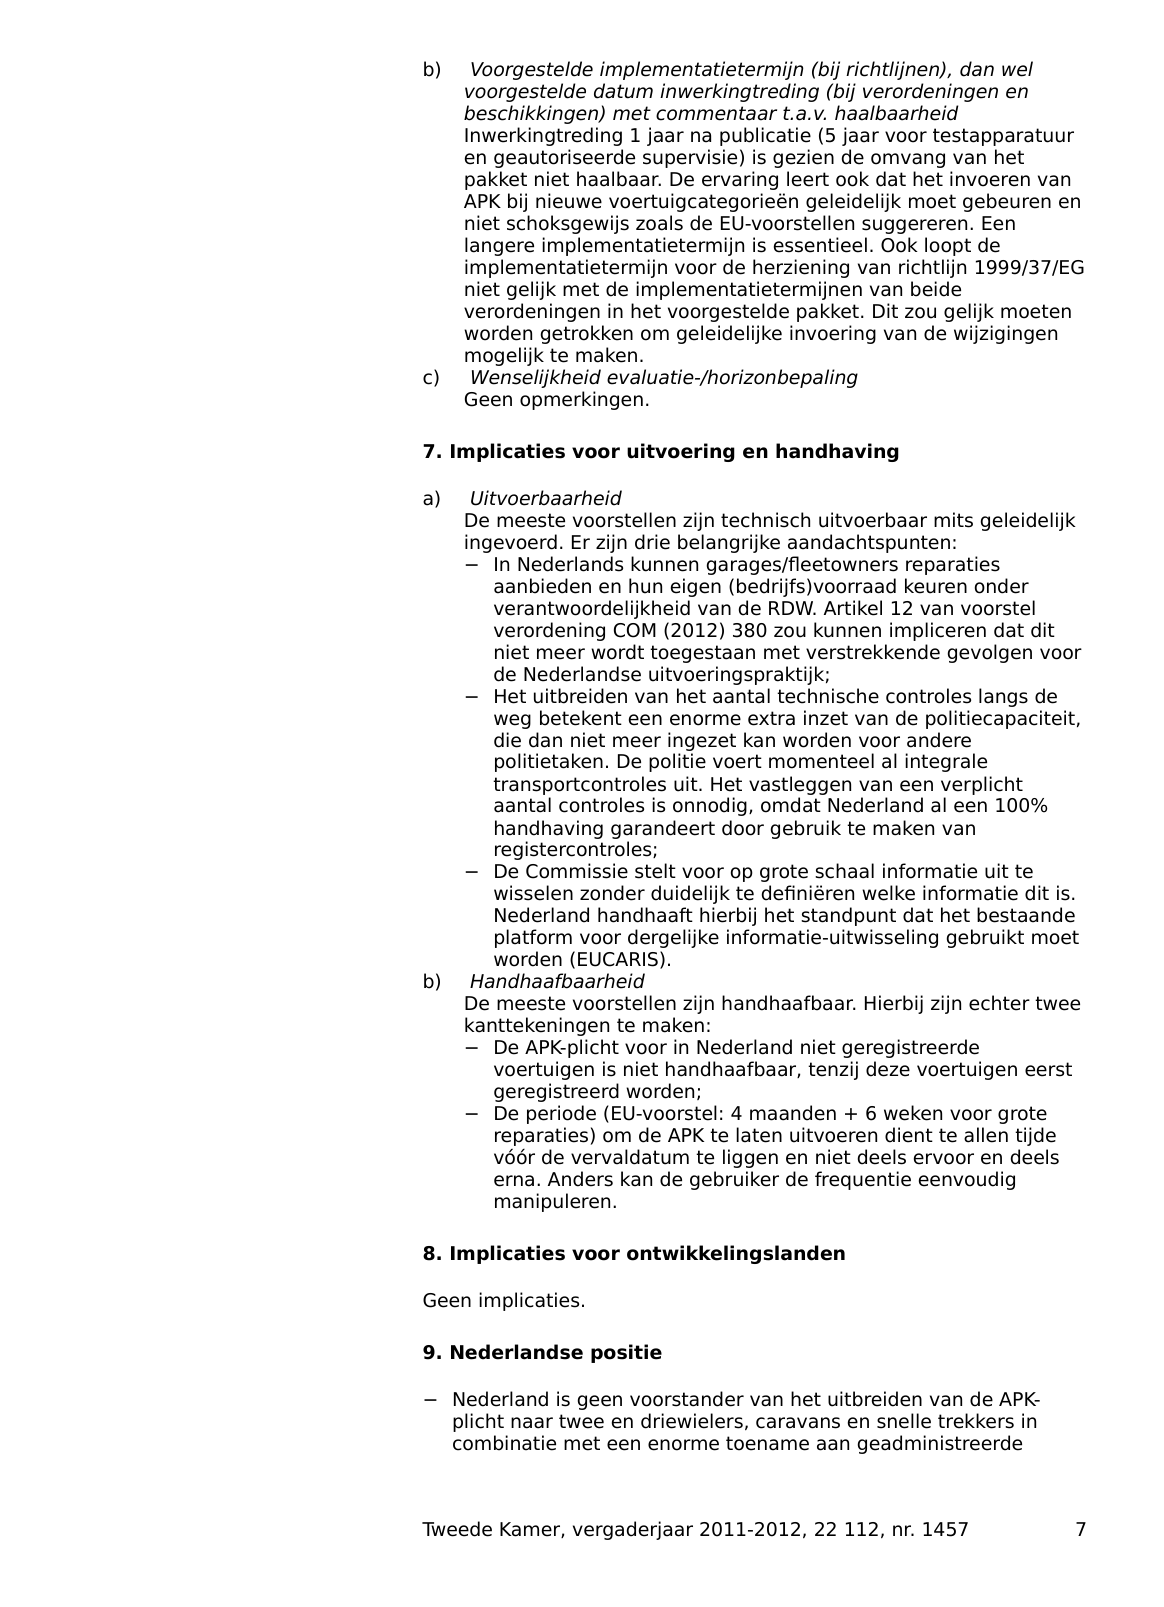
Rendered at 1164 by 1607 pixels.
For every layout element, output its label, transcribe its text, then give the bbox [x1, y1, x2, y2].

subtitle 8. Implicaties voor ontwikkelingslanden [422, 1243, 1087, 1265]
text − In Nederlands kunnen garages/fleetowners reparaties aanbieden en hun eigen (bedrijfs)voorraad keuren onder verantwoordelijkheid van de RDW. Artikel 12 van voorstel verordening COM (2012) 380 zou kunnen impliceren dat dit niet meer wordt toegestaan met verstrekkende gevolgen voor de Nederlandse uitvoeringspraktijk; [464, 554, 1087, 686]
text De meeste voorstellen zijn handhaafbaar. Hierbij zijn echter twee kanttekeningen te maken: [464, 993, 1087, 1037]
text b) Voorgestelde implementatietermijn (bij richtlijnen), dan wel voorgestelde datum inwerkingtreding (bij verordeningen en beschikkingen) met commentaar t.a.v. haalbaarheid [422, 59, 1087, 125]
text − Nederland is geen voorstander van het uitbreiden van de APK-plicht naar twee en driewielers, caravans en snelle trekkers in combinatie met een enorme toename aan geadministreerde [422, 1389, 1087, 1455]
text − De APK-plicht voor in Nederland niet geregistreerde voertuigen is niet handhaafbaar, tenzij deze voertuigen eerst geregistreerd worden; [464, 1037, 1087, 1103]
text c) Wenselijkheid evaluatie-/horizonbepaling [422, 367, 1087, 389]
text − Het uitbreiden van het aantal technische controles langs de weg betekent een enorme extra inzet van de politiecapaciteit, die dan niet meer ingezet kan worden voor andere politietaken. De politie voert momenteel al integrale transportcontroles uit. Het vastleggen van een verplicht aantal controles is onnodig, omdat Nederland al een 100% handhaving garandeert door gebruik te maken van registercontroles; [464, 686, 1087, 861]
text − De periode (EU-voorstel: 4 maanden + 6 weken voor grote reparaties) om de APK te laten uitvoeren dient te allen tijde vóór de vervaldatum te liggen en niet deels ervoor en deels erna. Anders kan de gebruiker de frequentie eenvoudig manipuleren. [464, 1103, 1087, 1213]
text De meeste voorstellen zijn technisch uitvoerbaar mits geleidelijk ingevoerd. Er zijn drie belangrijke aandachtspunten: [464, 510, 1087, 554]
text b) Handhaafbaarheid [422, 971, 1087, 993]
text Geen implicaties. [422, 1290, 1087, 1312]
subtitle 7. Implicaties voor uitvoering en handhaving [422, 441, 1087, 463]
text Inwerkingtreding 1 jaar na publicatie (5 jaar voor testapparatuur en geautoriseerde supervisie) is gezien de omvang van het pakket niet haalbaar. De ervaring leert ook dat het invoeren van APK bij nieuwe voertuigcategorieën geleidelijk moet gebeuren en niet schoksgewijs zoals de EU-voorstellen suggereren. Een langere implementatietermijn is essentieel. Ook loopt de implementatietermijn voor de herziening van richtlijn 1999/37/EG niet gelijk met de implementatietermijnen van beide verordeningen in het voorgestelde pakket. Dit zou gelijk moeten worden getrokken om geleidelijke invoering van de wijzigingen mogelijk te maken. [464, 125, 1087, 367]
text a) Uitvoerbaarheid [422, 488, 1087, 510]
text Geen opmerkingen. [464, 389, 1087, 411]
subtitle 9. Nederlandse positie [422, 1342, 1087, 1364]
text − De Commissie stelt voor op grote schaal informatie uit te wisselen zonder duidelijk te definiëren welke informatie dit is. Nederland handhaaft hierbij het standpunt dat het bestaande platform voor dergelijke informatie-uitwisseling gebruikt moet worden (EUCARIS). [464, 861, 1087, 971]
